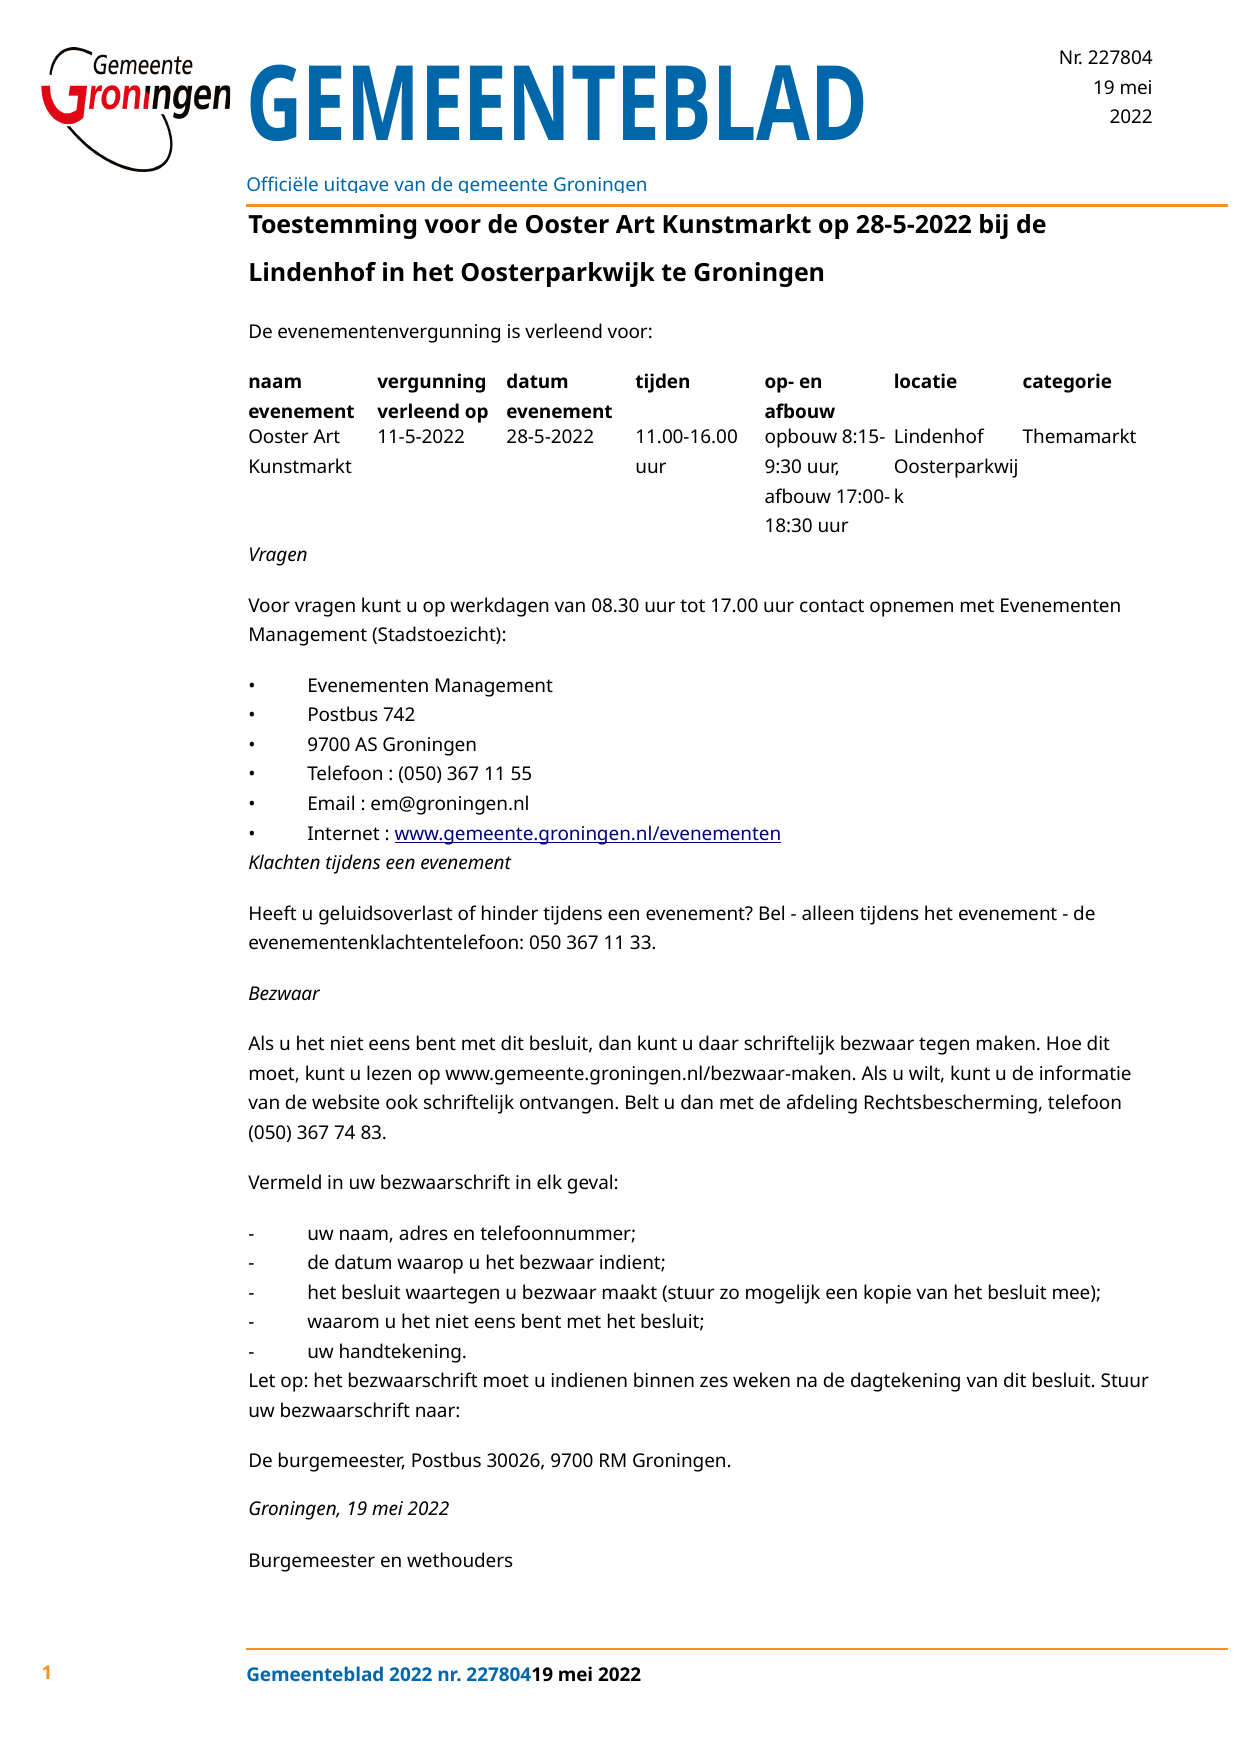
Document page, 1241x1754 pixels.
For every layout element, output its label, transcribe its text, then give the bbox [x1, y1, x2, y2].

table_header naam evenement [248, 369, 377, 424]
list de datum waarop u het bezwaar indient; [248, 1249, 1152, 1275]
text Als u het niet eens bent met dit besluit, dan kunt u daar schriftelijk bezwaar tegen maken. Hoe dit moet, kunt u lezen op www.gemeente.groningen.nl/bezwaar-maken. Als u wilt, kunt u de informatie van de website ook schriftelijk ontvangen. Belt u dan met de afdeling Rechtsbescherming, telefoon (050) 367 74 83. [248, 1030, 1152, 1145]
list Email : em@groningen.nl [248, 790, 1152, 816]
table_header locatie [894, 369, 1022, 424]
list waarom u het niet eens bent met het besluit; [248, 1308, 1152, 1334]
list Telefoon : (050) 367 11 55 [248, 761, 1152, 786]
text De burgemeester, Postbus 30026, 9700 RM Groningen. [248, 1448, 1152, 1473]
table_cell opbouw 8:15-9:30 uur, afbouw 17:00-18:30 uur [764, 424, 893, 538]
table_header datum evenement [506, 369, 635, 424]
table_header tijden [635, 369, 764, 424]
text De evenementenvergunning is verleend voor: [248, 318, 1152, 344]
table_header categorie [1023, 369, 1152, 424]
list het besluit waartegen u bezwaar maakt (stuur zo mogelijk een kopie van het besluit mee); [248, 1279, 1152, 1305]
list uw naam, adres en telefoonnummer; [248, 1220, 1152, 1246]
text Let op: het bezwaarschrift moet u indienen binnen zes weken na de dagtekening van dit besluit. Stuur uw bezwaarschrift naar: [248, 1368, 1152, 1423]
text Vermeld in uw bezwaarschrift in elk geval: [248, 1169, 1152, 1195]
list Internet : www.gemeente.groningen.nl/evenementen [248, 820, 1152, 846]
text Klachten tijdens een evenement [248, 849, 1152, 875]
picture [41, 47, 231, 172]
text Heeft u geluidsoverlast of hinder tijdens een evenement? Bel - alleen tijdens het evenement - de evenementenklachtentelefoon: 050 367 11 33. [248, 900, 1152, 955]
text Toestemming voor de Ooster Art Kunstmarkt op 28-5-2022 bij de Lindenhof in het Oosterparkwijk te Groningen [248, 207, 1152, 288]
text Groningen, 19 mei 2022 [248, 1496, 1152, 1521]
table_cell Themamarkt [1023, 424, 1152, 538]
text Vragen [248, 541, 1152, 567]
list uw handtekening. [248, 1338, 1152, 1364]
text Burgemeester en wethouders [248, 1547, 1152, 1573]
list Evenementen Management [248, 672, 1152, 698]
list Postbus 742 [248, 701, 1152, 727]
table_cell Ooster Art Kunstmarkt [248, 424, 377, 538]
text Bezwaar [248, 980, 1152, 1006]
table_header vergunning verleend op [377, 369, 506, 424]
text Voor vragen kunt u op werkdagen van 08.30 uur tot 17.00 uur contact opnemen met Evenementen Management (Stadstoezicht): [248, 592, 1152, 647]
table_cell 11.00-16.00 uur [635, 424, 764, 538]
table_header op- en afbouw [764, 369, 893, 424]
table_cell Lindenhof Oosterparkwijk [894, 424, 1022, 538]
table_cell 11-5-2022 [377, 424, 506, 538]
table_cell 28-5-2022 [506, 424, 635, 538]
list 9700 AS Groningen [248, 731, 1152, 757]
